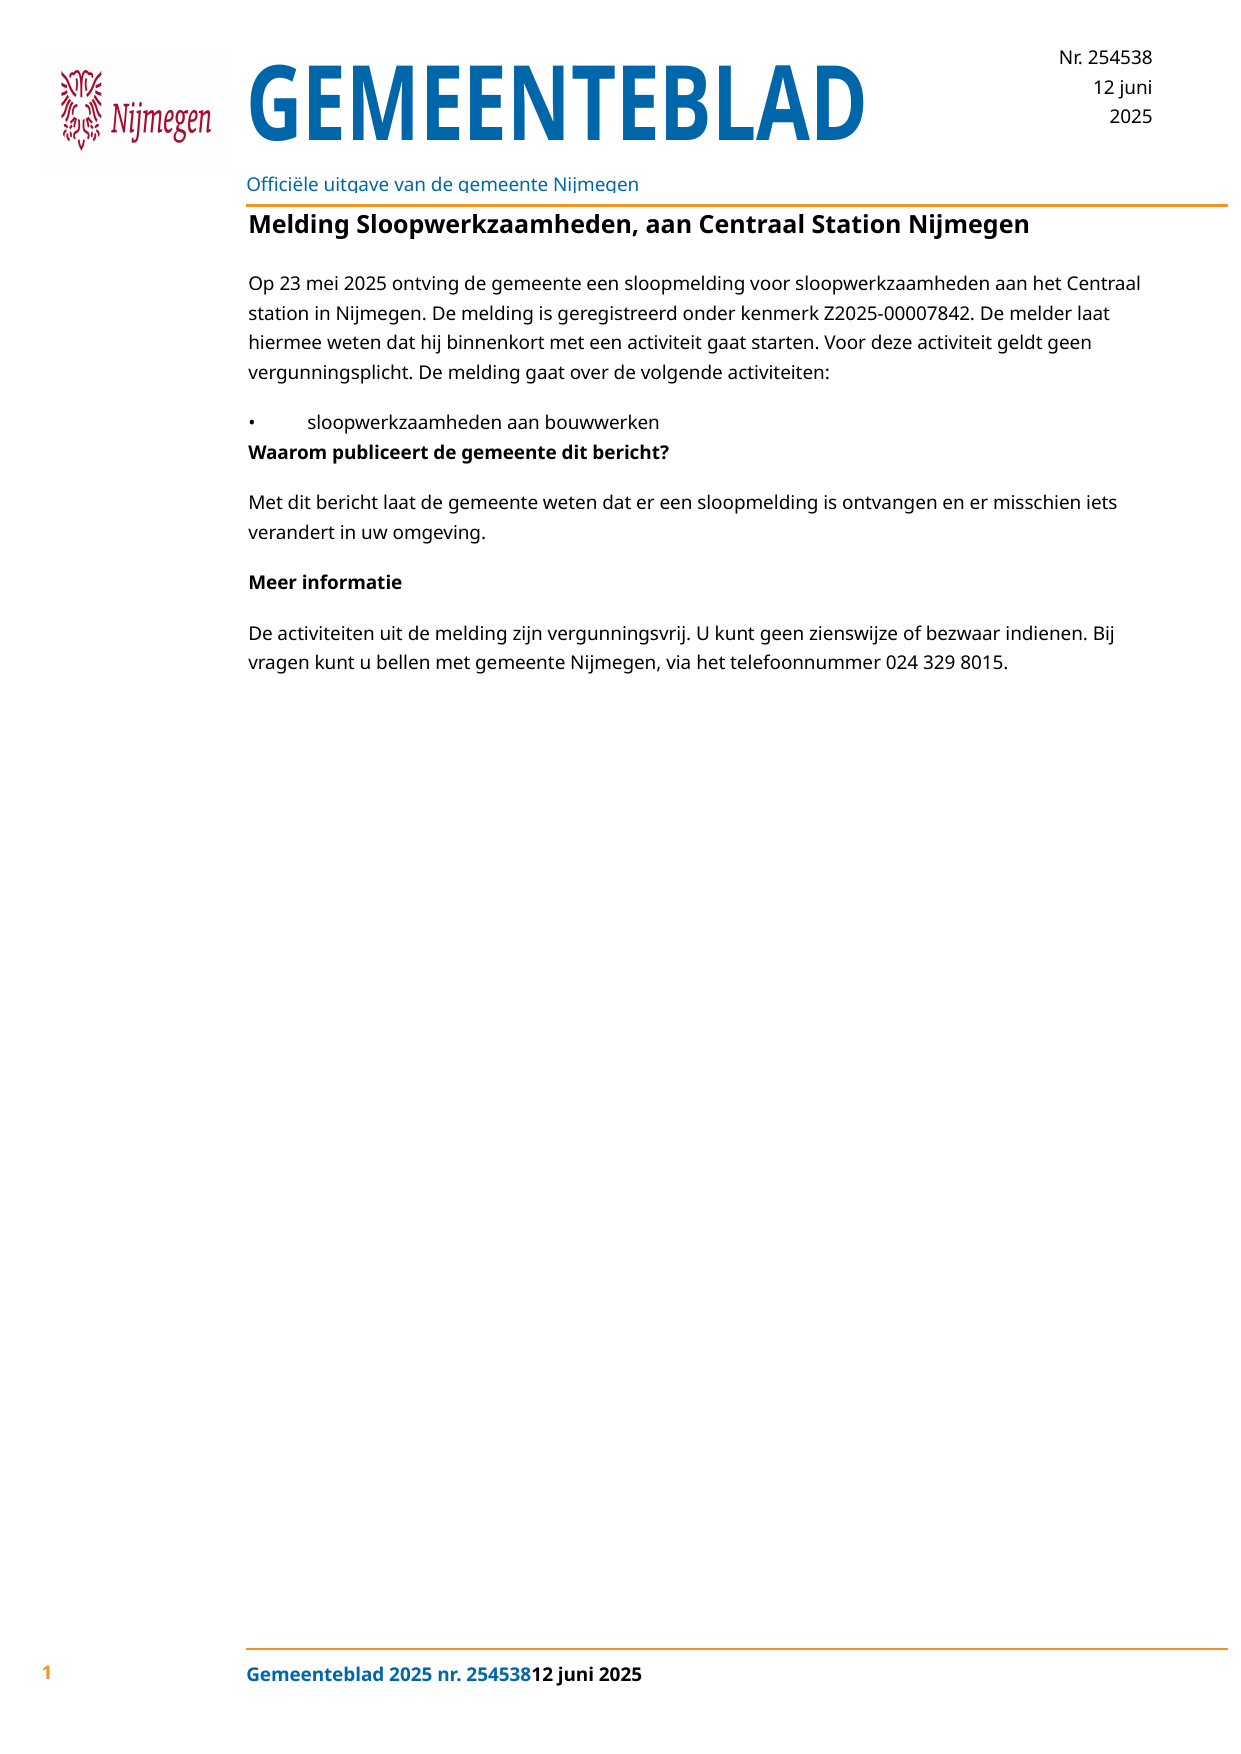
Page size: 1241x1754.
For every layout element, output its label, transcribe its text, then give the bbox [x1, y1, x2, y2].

text De activiteiten uit de melding zijn vergunningsvrij. U kunt geen zienswijze of bezwaar indienen. Bij vragen kunt u bellen met gemeente Nijmegen, via het telefoonnummer 024 329 8015. [248, 620, 1152, 675]
text Met dit bericht laat de gemeente weten dat er een sloopmelding is ontvangen en er misschien iets verandert in uw omgeving. [248, 489, 1152, 545]
text Melding Sloopwerkzaamheden, aan Centraal Station Nijmegen [248, 207, 1152, 241]
picture [41, 47, 231, 172]
text Meer informatie [248, 569, 1152, 595]
list sloopwerkzaamheden aan bouwwerken [248, 409, 1152, 435]
text Waarom publiceert de gemeente dit bericht? [248, 439, 1152, 465]
text Op 23 mei 2025 ontving de gemeente een sloopmelding voor sloopwerkzaamheden aan het Centraal station in Nijmegen. De melding is geregistreerd onder kenmerk Z2025-00007842. De melder laat hiermee weten dat hij binnenkort met een activiteit gaat starten. Voor deze activiteit geldt geen vergunningsplicht. De melding gaat over de volgende activiteiten: [248, 270, 1152, 385]
